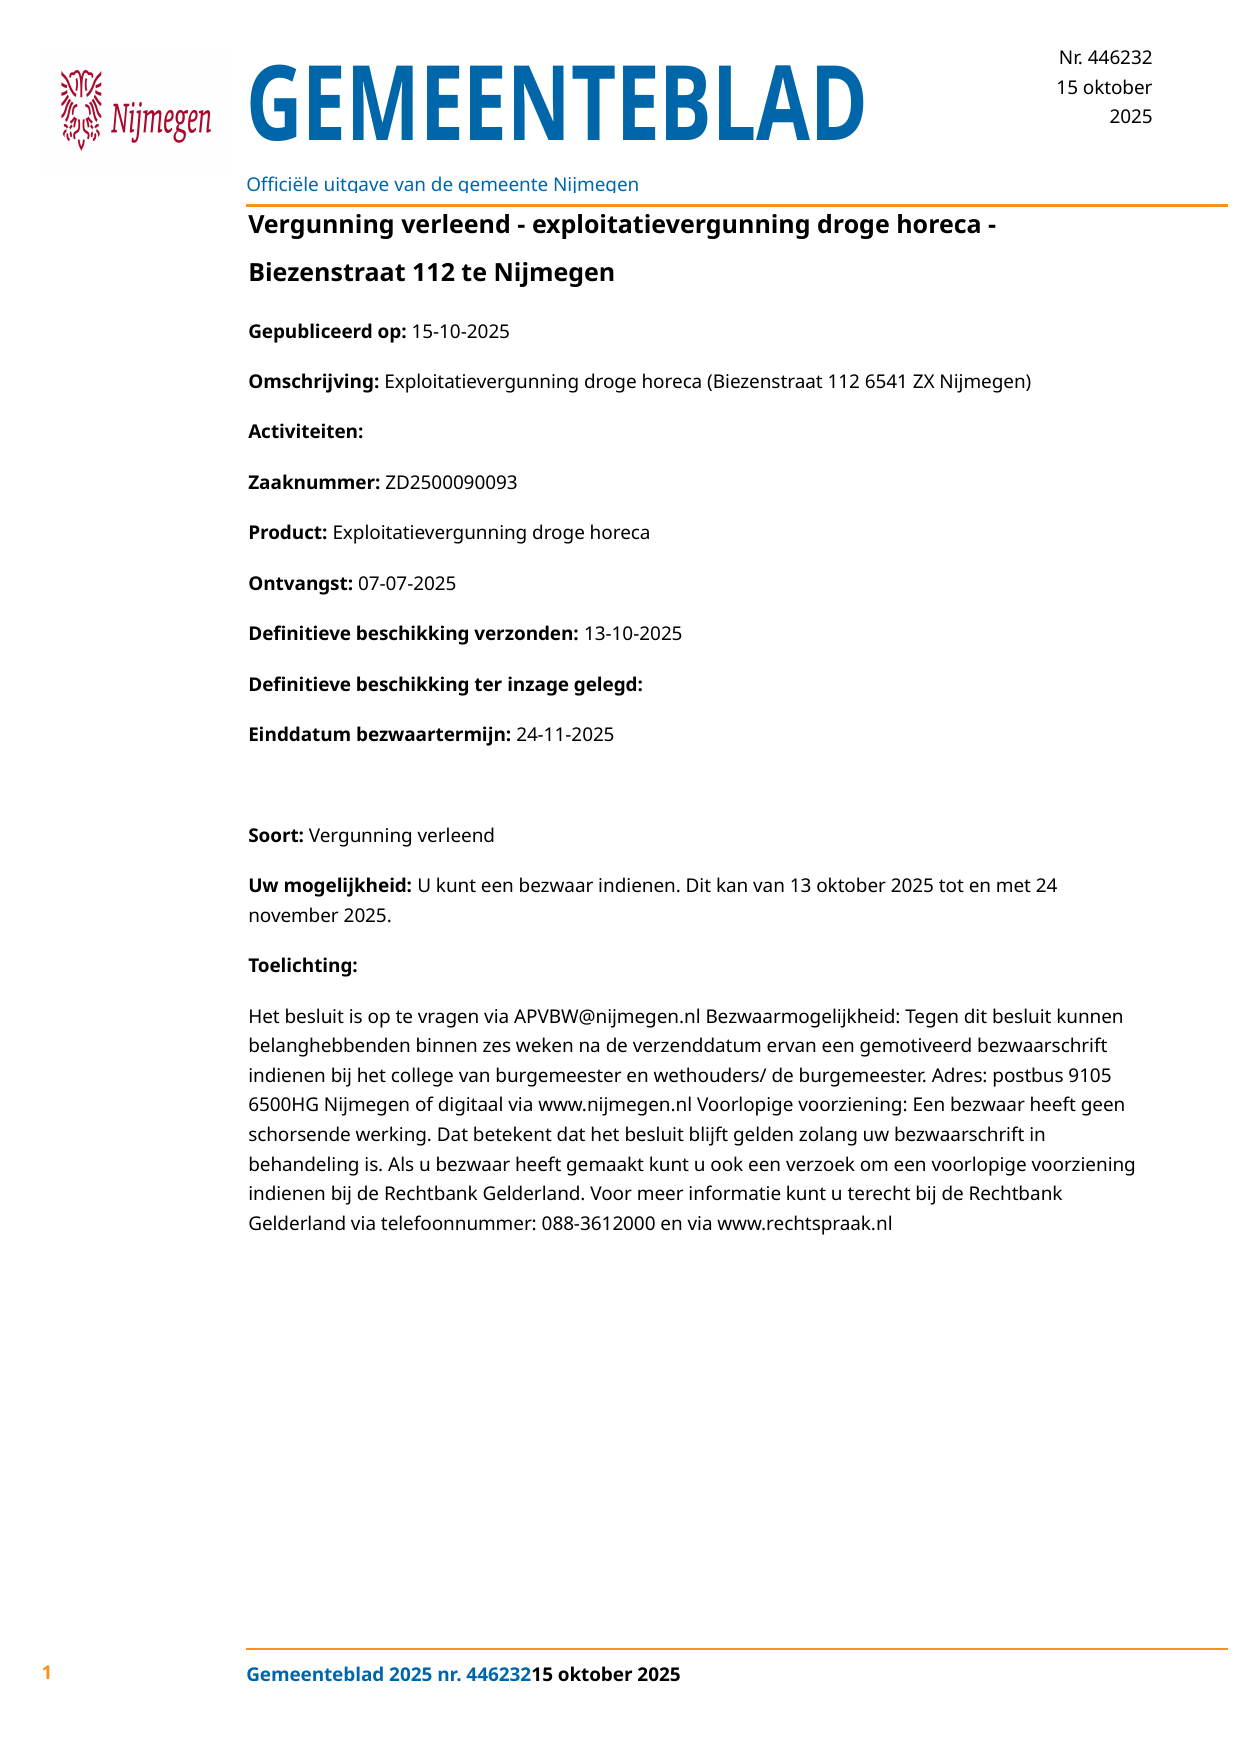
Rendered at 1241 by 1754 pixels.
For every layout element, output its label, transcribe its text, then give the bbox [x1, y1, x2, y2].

text Uw mogelijkheid: U kunt een bezwaar indienen. Dit kan van 13 oktober 2025 tot en met 24 november 2025. [248, 872, 1152, 928]
picture [41, 47, 231, 172]
text Definitieve beschikking ter inzage gelegd: [248, 671, 1152, 697]
text Soort: Vergunning verleend [248, 822, 1152, 848]
text Activiteiten: [248, 419, 1152, 444]
text Ontvangst: 07-07-2025 [248, 570, 1152, 596]
text Product: Exploitatievergunning droge horeca [248, 519, 1152, 545]
text Omschrijving: Exploitatievergunning droge horeca (Biezenstraat 112 6541 ZX Nijmegen) [248, 368, 1152, 394]
text Einddatum bezwaartermijn: 24-11-2025 [248, 721, 1152, 747]
text Het besluit is op te vragen via APVBW@nijmegen.nl Bezwaarmogelijkheid: Tegen dit besluit kunnen belanghebbenden binnen zes weken na de verzenddatum ervan een gemotiveerd bezwaarschrift indienen bij het college van burgemeester en wethouders/ de burgemeester. Adres: postbus 9105 6500HG Nijmegen of digitaal via www.nijmegen.nl Voorlopige voorziening: Een bezwaar heeft geen schorsende werking. Dat betekent dat het besluit blijft gelden zolang uw bezwaarschrift in behandeling is. Als u bezwaar heeft gemaakt kunt u ook een verzoek om een voorlopige voorziening indienen bij de Rechtbank Gelderland. Voor meer informatie kunt u terecht bij de Rechtbank Gelderland via telefoonnummer: 088-3612000 en via www.rechtspraak.nl [248, 1003, 1152, 1236]
text Toelichting: [248, 952, 1152, 978]
text Gepubliceerd op: 15-10-2025 [248, 318, 1152, 344]
text Definitieve beschikking verzonden: 13-10-2025 [248, 620, 1152, 646]
text Zaaknummer: ZD2500090093 [248, 469, 1152, 495]
text Vergunning verleend - exploitatievergunning droge horeca - Biezenstraat 112 te Nijmegen [248, 207, 1152, 288]
